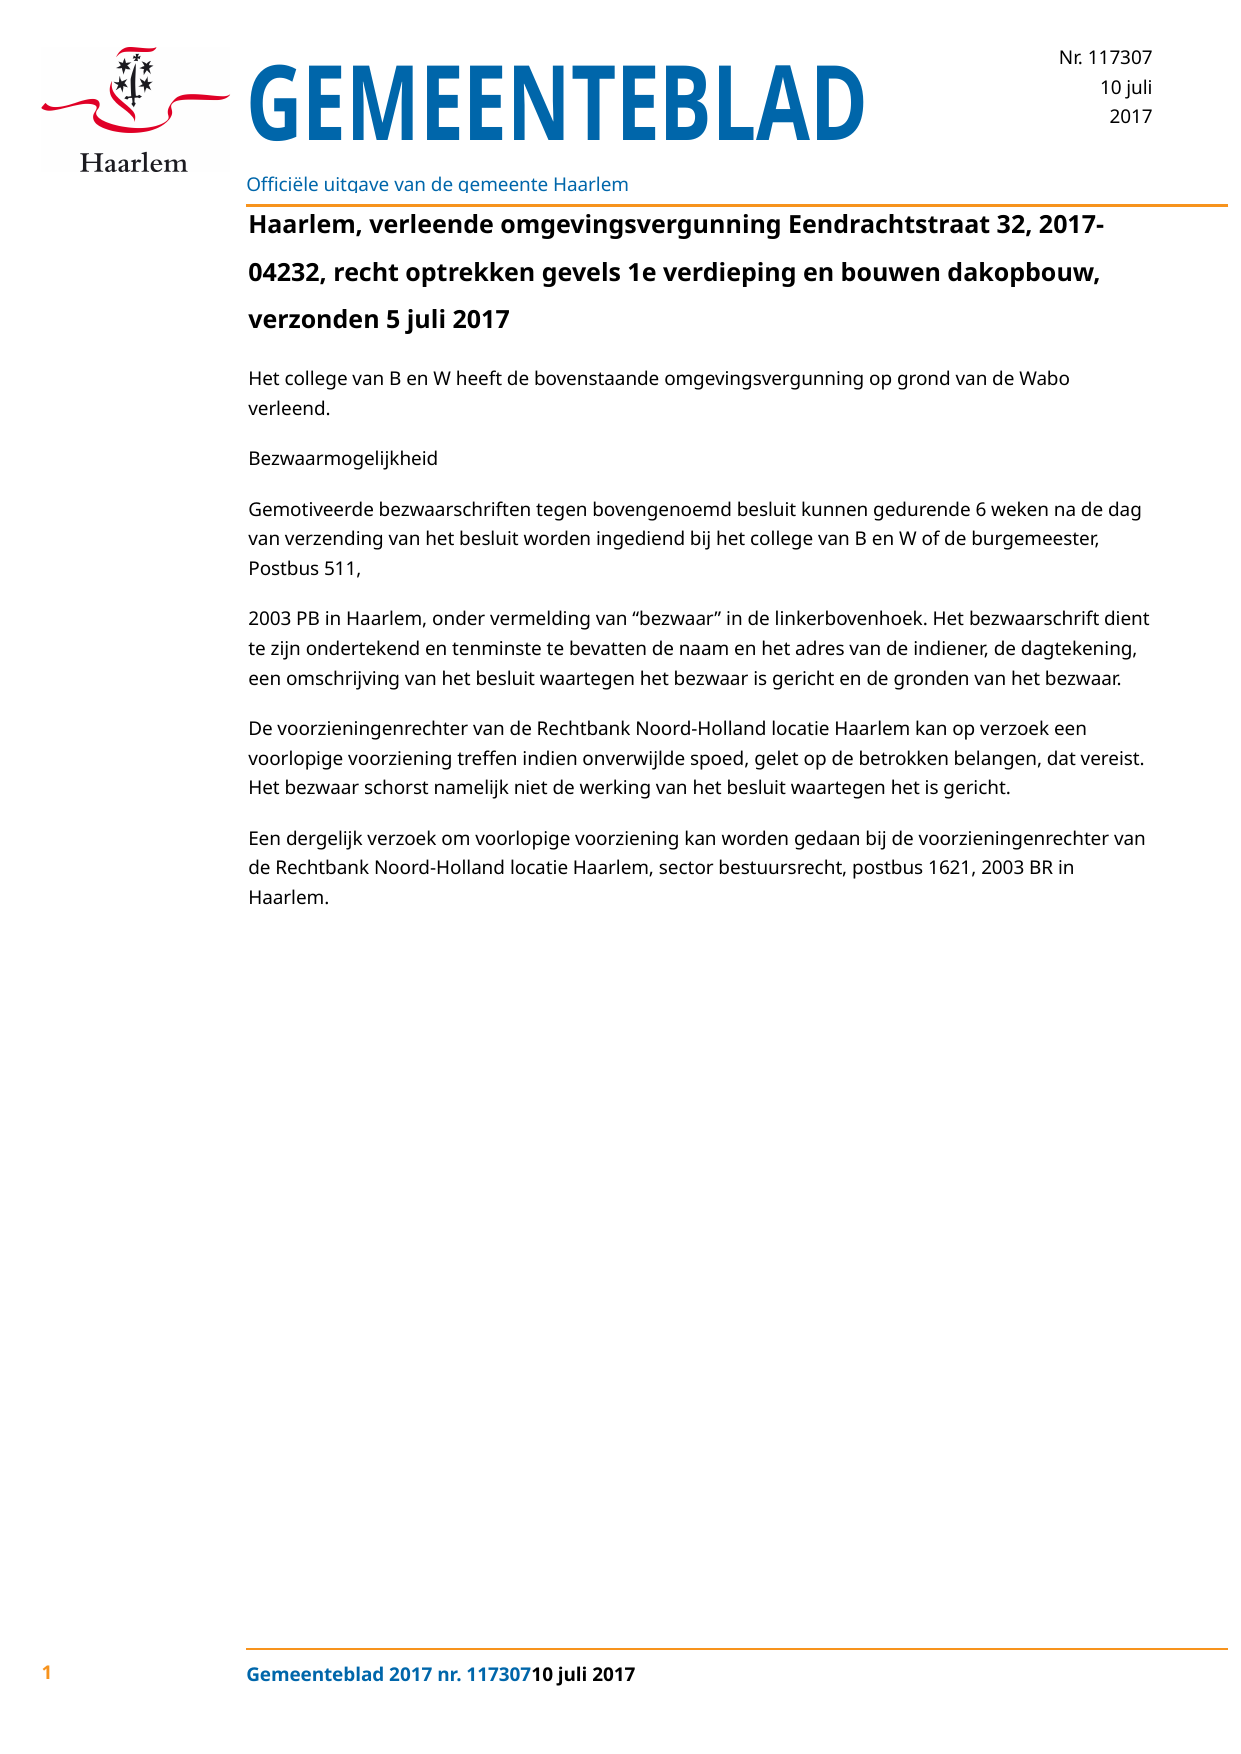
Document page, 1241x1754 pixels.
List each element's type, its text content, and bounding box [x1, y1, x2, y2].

text Haarlem, verleende omgevingsvergunning Eendrachtstraat 32, 2017-04232, recht optrekken gevels 1e verdieping en bouwen dakopbouw, verzonden 5 juli 2017 [248, 207, 1152, 336]
text Een dergelijk verzoek om voorlopige voorziening kan worden gedaan bij de voorzieningenrechter van de Rechtbank Noord-Holland locatie Haarlem, sector bestuursrecht, postbus 1621, 2003 BR in Haarlem. [248, 825, 1152, 909]
text Gemotiveerde bezwaarschriften tegen bovengenoemd besluit kunnen gedurende 6 weken na de dag van verzending van het besluit worden ingediend bij het college van B en W of de burgemeester, Postbus 511, [248, 496, 1152, 581]
text 2003 PB in Haarlem, onder vermelding van “bezwaar” in de linkerbovenhoek. Het bezwaarschrift dient te zijn ondertekend en tenminste te bevatten de naam en het adres van de indiener, de dagtekening, een omschrijving van het besluit waartegen het bezwaar is gericht en de gronden van het bezwaar. [248, 606, 1152, 690]
picture [41, 47, 231, 172]
text Het college van B en W heeft de bovenstaande omgevingsvergunning op grond van de Wabo verleend. [248, 366, 1152, 421]
text Bezwaarmogelijkheid [248, 446, 1152, 471]
text De voorzieningenrechter van de Rechtbank Noord-Holland locatie Haarlem kan op verzoek een voorlopige voorziening treffen indien onverwijlde spoed, gelet op de betrokken belangen, dat vereist. Het bezwaar schorst namelijk niet de werking van het besluit waartegen het is gericht. [248, 715, 1152, 800]
